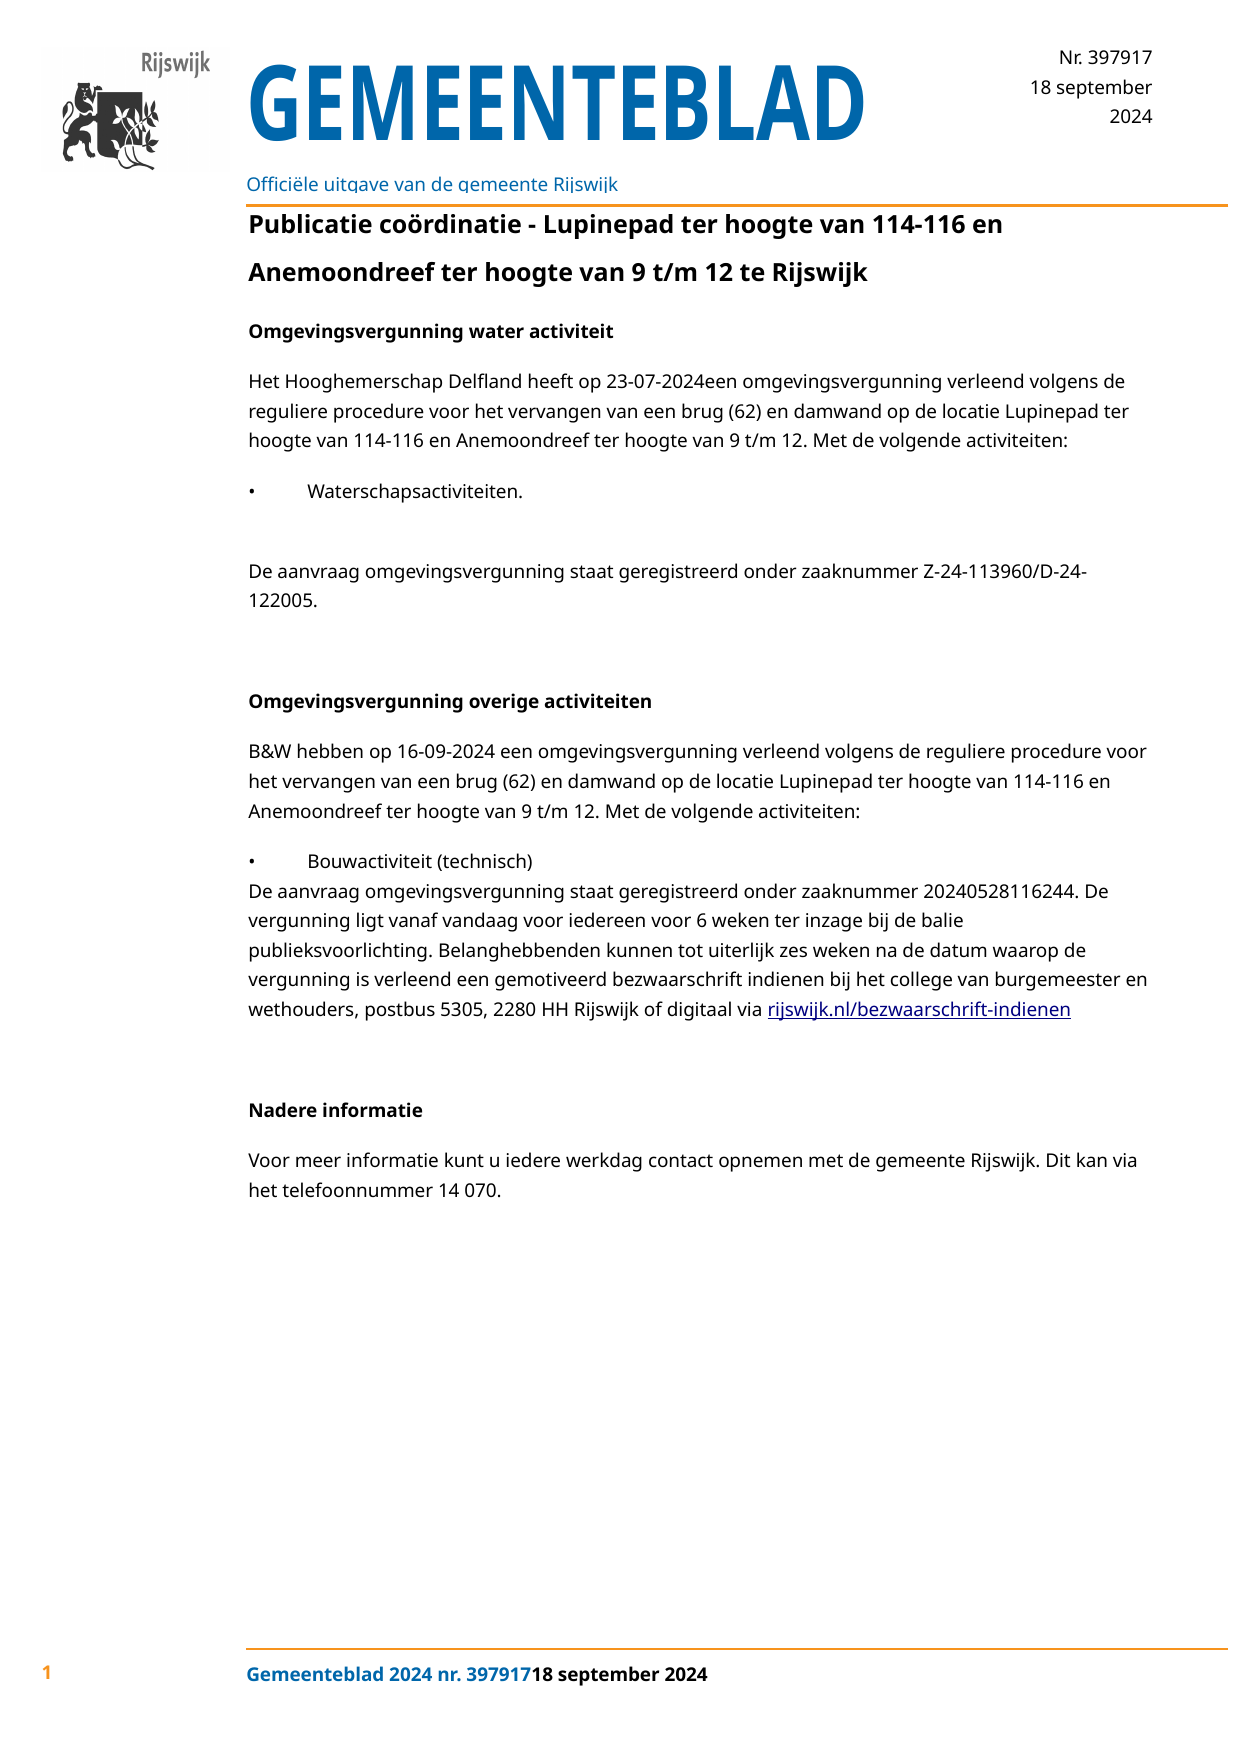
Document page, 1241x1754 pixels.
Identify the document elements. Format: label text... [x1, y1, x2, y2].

picture [41, 47, 231, 172]
text De aanvraag omgevingsvergunning staat geregistreerd onder zaaknummer 20240528116244. De vergunning ligt vanaf vandaag voor iedereen voor 6 weken ter inzage bij de balie publieksvoorlichting. Belanghebbenden kunnen tot uiterlijk zes weken na de datum waarop de vergunning is verleend een gemotiveerd bezwaarschrift indienen bij het college van burgemeester en wethouders, postbus 5305, 2280 HH Rijswijk of digitaal via rijswijk.nl/bezwaarschrift-indienen [248, 878, 1152, 1022]
text B&W hebben op 16-09-2024 een omgevingsvergunning verleend volgens de reguliere procedure voor het vervangen van een brug (62) en damwand op de locatie Lupinepad ter hoogte van 114-116 en Anemoondreef ter hoogte van 9 t/m 12. Met de volgende activiteiten: [248, 739, 1152, 824]
list Bouwactiviteit (technisch) [248, 848, 1152, 874]
text Voor meer informatie kunt u iedere werkdag contact opnemen met de gemeente Rijswijk. Dit kan via het telefoonnummer 14 070. [248, 1147, 1152, 1203]
text Omgevingsvergunning overige activiteiten [248, 688, 1152, 714]
text De aanvraag omgevingsvergunning staat geregistreerd onder zaaknummer Z-24-113960/D-24-122005. [248, 558, 1152, 613]
list Waterschapsactiviteiten. [248, 478, 1152, 504]
text Nadere informatie [248, 1097, 1152, 1123]
text Omgevingsvergunning water activiteit [248, 318, 1152, 344]
text Publicatie coördinatie - Lupinepad ter hoogte van 114-116 en Anemoondreef ter hoogte van 9 t/m 12 te Rijswijk [248, 207, 1152, 288]
text Het Hooghemerschap Delfland heeft op 23-07-2024een omgevingsvergunning verleend volgens de reguliere procedure voor het vervangen van een brug (62) en damwand op de locatie Lupinepad ter hoogte van 114-116 en Anemoondreef ter hoogte van 9 t/m 12. Met de volgende activiteiten: [248, 368, 1152, 453]
